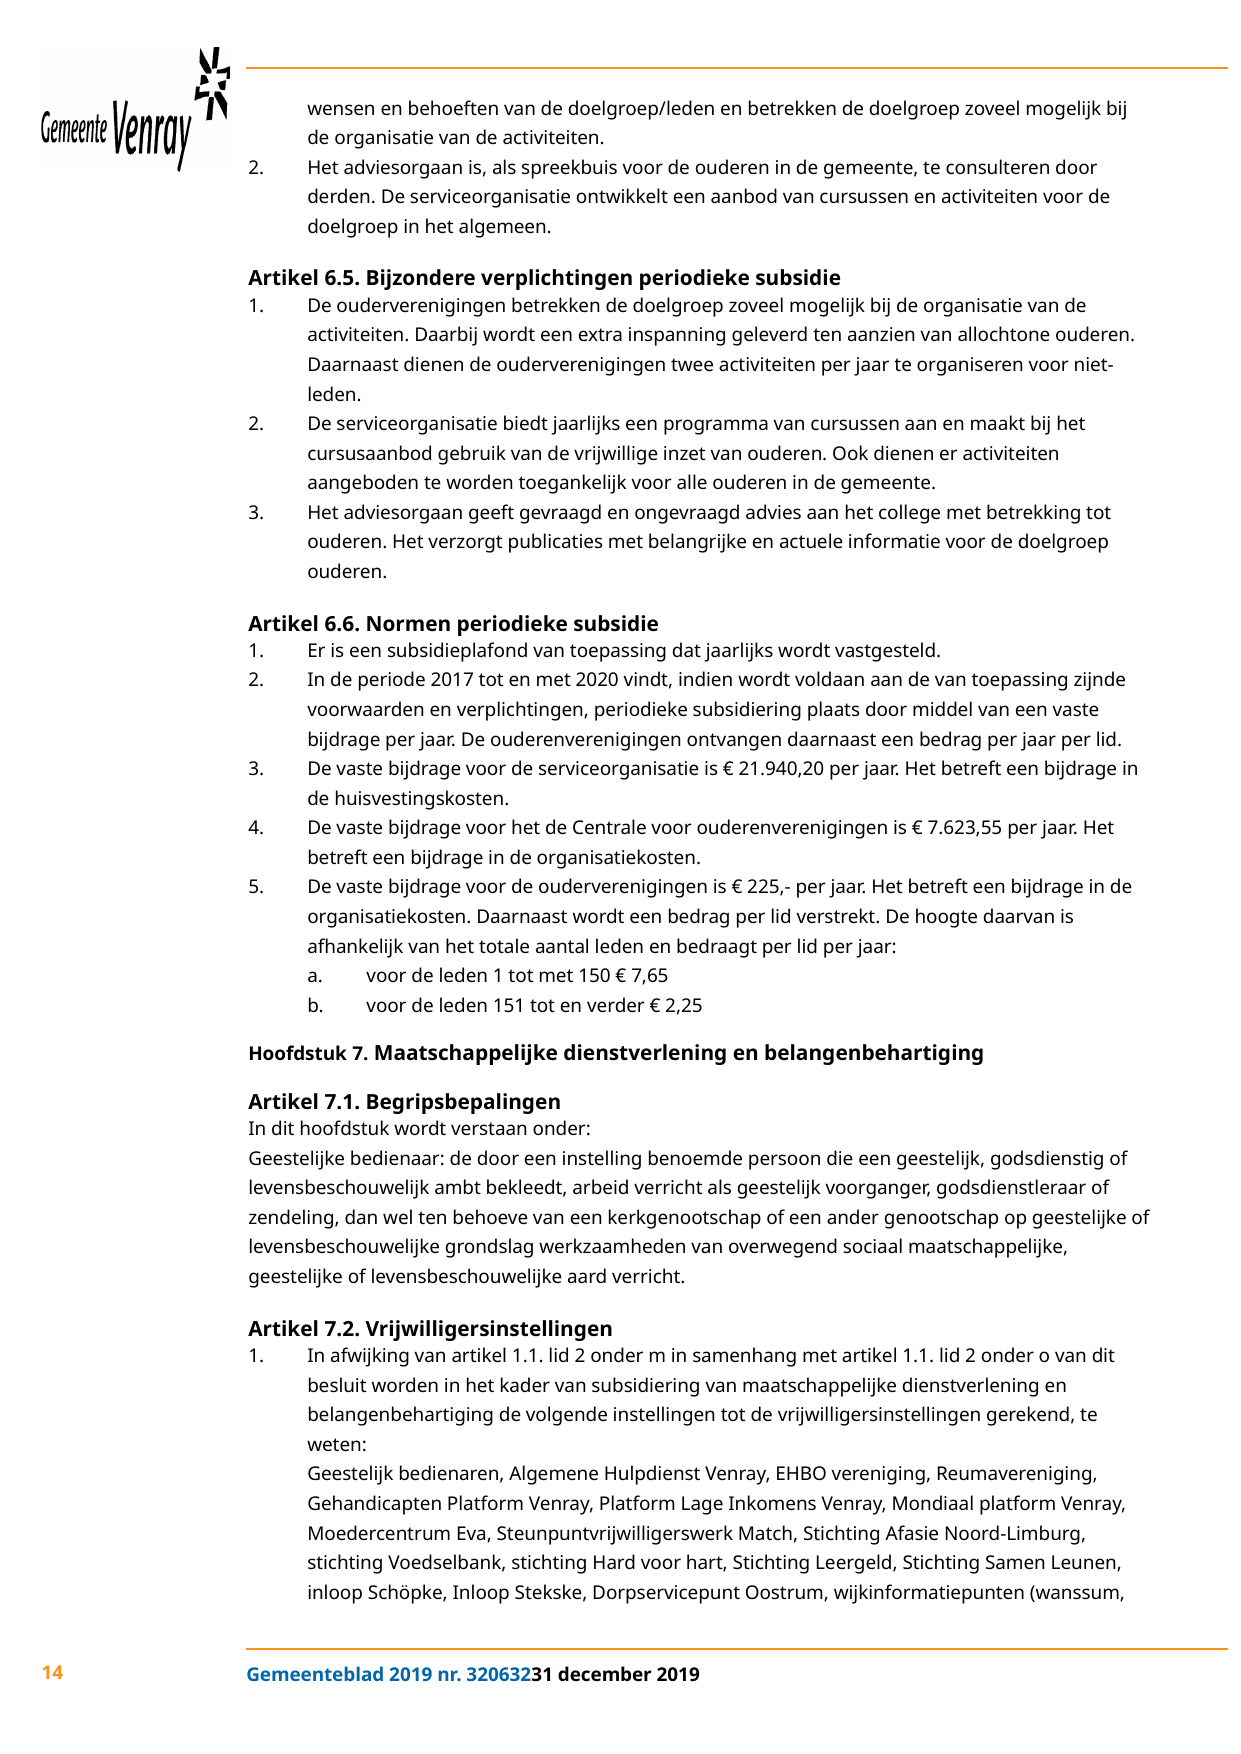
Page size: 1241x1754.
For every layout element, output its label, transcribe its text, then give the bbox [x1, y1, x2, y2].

text Geestelijke bedienaar: de door een instelling benoemde persoon die een geestelijk, godsdienstig of levensbeschouwelijk ambt bekleedt, arbeid verricht als geestelijk voorganger, godsdienstleraar of zendeling, dan wel ten behoeve van een kerkgenootschap of een ander genootschap op geestelijke of levensbeschouwelijke grondslag werkzaamheden van overwegend sociaal maatschappelijke, geestelijke of levensbeschouwelijke aard verricht. [248, 1145, 1152, 1289]
list Het adviesorgaan is, als spreekbuis voor de ouderen in de gemeente, te consulteren door derden. De serviceorganisatie ontwikkelt een aanbod van cursussen en activiteiten voor de doelgroep in het algemeen. [248, 154, 1152, 239]
text In dit hoofdstuk wordt verstaan onder: [248, 1115, 1152, 1141]
picture [41, 47, 231, 172]
text Artikel 7.2. Vrijwilligersinstellingen [248, 1314, 1152, 1342]
list De vaste bijdrage voor het de Centrale voor ouderenverenigingen is € 7.623,55 per jaar. Het betreft een bijdrage in de organisatiekosten. [248, 814, 1152, 870]
list Geestelijk bedienaren, Algemene Hulpdienst Venray, EHBO vereniging, Reumavereniging, Gehandicapten Platform Venray, Platform Lage Inkomens Venray, Mondiaal platform Venray, Moedercentrum Eva, Steunpuntvrijwilligerswerk Match, Stichting Afasie Noord-Limburg, stichting Voedselbank, stichting Hard voor hart, Stichting Leergeld, Stichting Samen Leunen, inloop Schöpke, Inloop Stekske, Dorpservicepunt Oostrum, wijkinformatiepunten (wanssum, [248, 1461, 1152, 1604]
list In afwijking van artikel 1.1. lid 2 onder m in samenhang met artikel 1.1. lid 2 onder o van dit besluit worden in het kader van subsidiering van maatschappelijke dienstverlening en belangenbehartiging de volgende instellingen tot de vrijwilligersinstellingen gerekend, te weten: [248, 1342, 1152, 1457]
list voor de leden 151 tot en verder € 2,25 [307, 992, 1152, 1018]
list Er is een subsidieplafond van toepassing dat jaarlijks wordt vastgesteld. [248, 637, 1152, 663]
list wensen en behoeften van de doelgroep/leden en betrekken de doelgroep zoveel mogelijk bij de organisatie van de activiteiten. [248, 95, 1152, 150]
list De vaste bijdrage voor de serviceorganisatie is € 21.940,20 per jaar. Het betreft een bijdrage in de huisvestingskosten. [248, 755, 1152, 811]
list voor de leden 1 tot met 150 € 7,65 [307, 962, 1152, 988]
list De serviceorganisatie biedt jaarlijks een programma van cursussen aan en maakt bij het cursusaanbod gebruik van de vrijwillige inzet van ouderen. Ook dienen er activiteiten aangeboden te worden toegankelijk voor alle ouderen in de gemeente. [248, 410, 1152, 495]
text Hoofdstuk 7. Maatschappelijke dienstverlening en belangenbehartiging [248, 1038, 1152, 1066]
text Artikel 6.5. Bijzondere verplichtingen periodieke subsidie [248, 263, 1152, 292]
list De ouderverenigingen betrekken de doelgroep zoveel mogelijk bij de organisatie van de activiteiten. Daarbij wordt een extra inspanning geleverd ten aanzien van allochtone ouderen. Daarnaast dienen de ouderverenigingen twee activiteiten per jaar te organiseren voor niet-leden. [248, 292, 1152, 406]
text Artikel 7.1. Begripsbepalingen [248, 1087, 1152, 1115]
list In de periode 2017 tot en met 2020 vindt, indien wordt voldaan aan de van toepassing zijnde voorwaarden en verplichtingen, periodieke subsidiering plaats door middel van een vaste bijdrage per jaar. De ouderenverenigingen ontvangen daarnaast een bedrag per jaar per lid. [248, 667, 1152, 752]
list De vaste bijdrage voor de ouderverenigingen is € 225,- per jaar. Het betreft een bijdrage in de organisatiekosten. Daarnaast wordt een bedrag per lid verstrekt. De hoogte daarvan is afhankelijk van het totale aantal leden en bedraagt per lid per jaar: [248, 874, 1152, 959]
list Het adviesorgaan geeft gevraagd en ongevraagd advies aan het college met betrekking tot ouderen. Het verzorgt publicaties met belangrijke en actuele informatie voor de doelgroep ouderen. [248, 499, 1152, 584]
text Artikel 6.6. Normen periodieke subsidie [248, 609, 1152, 637]
